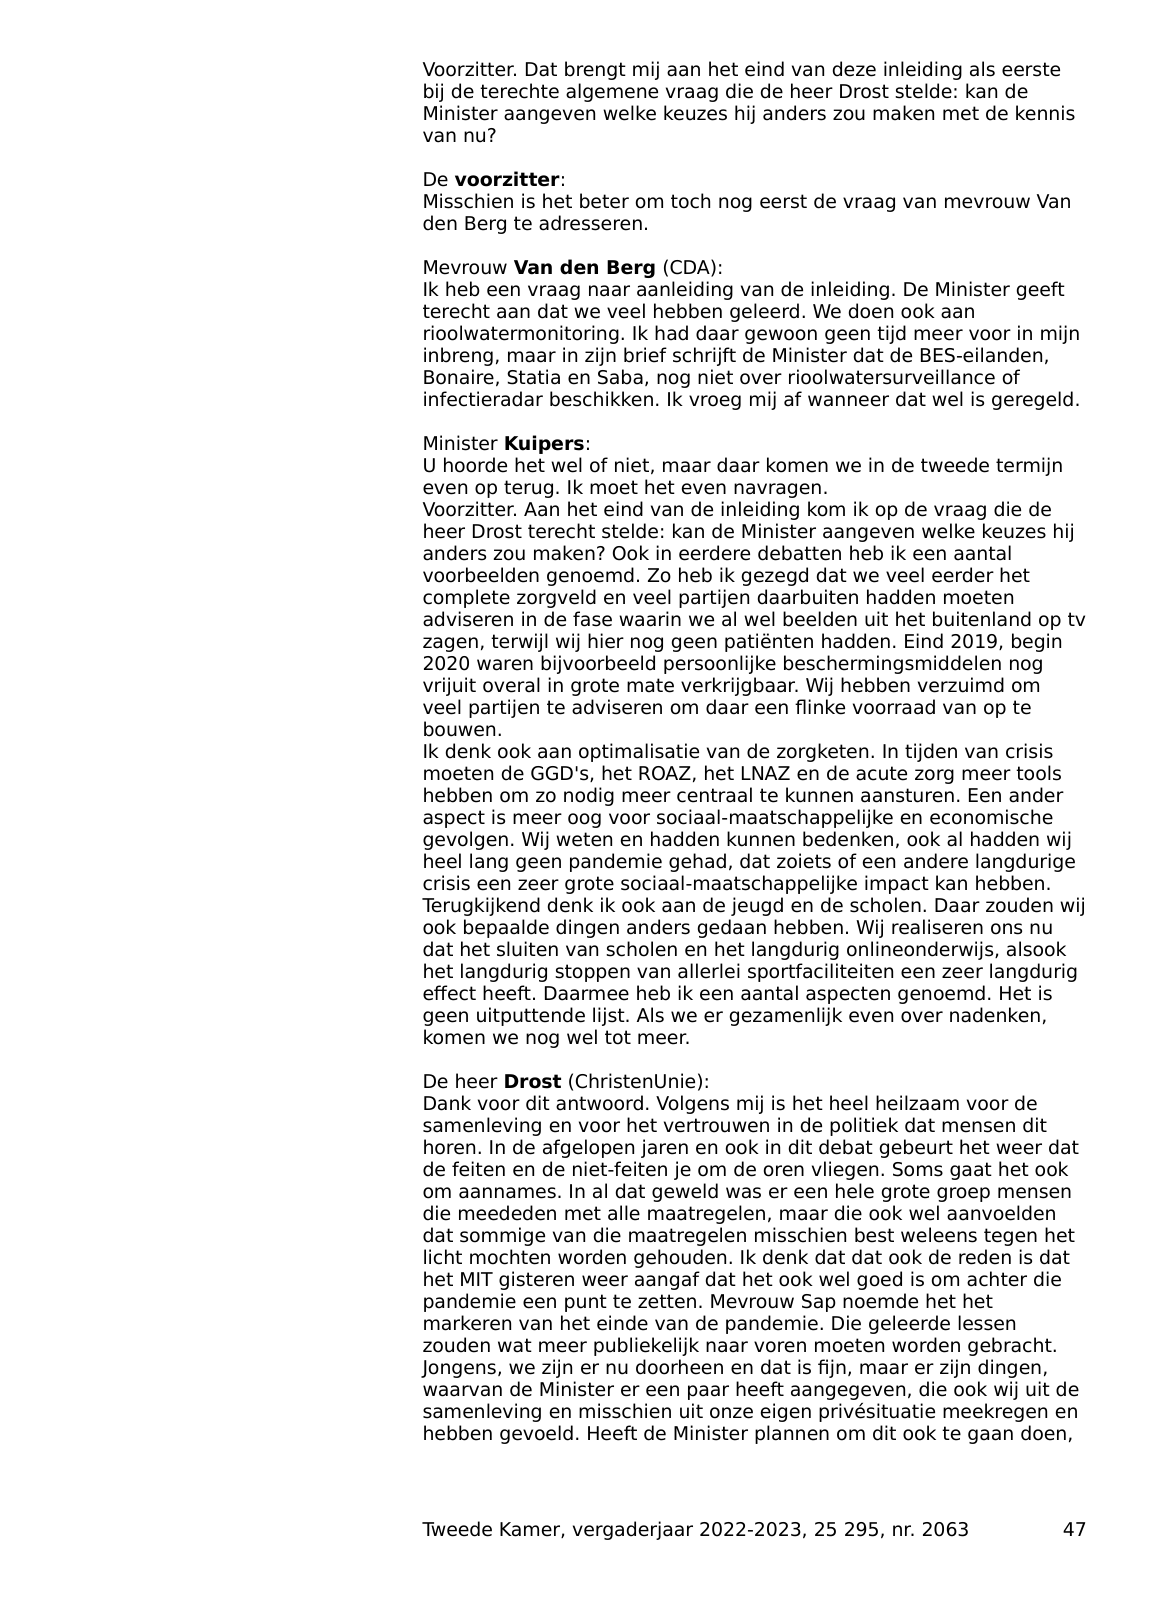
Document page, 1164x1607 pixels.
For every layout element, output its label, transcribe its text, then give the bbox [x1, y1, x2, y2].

text De voorzitter: [422, 169, 1087, 191]
text Voorzitter. Aan het eind van de inleiding kom ik op de vraag die de heer Drost terecht stelde: kan de Minister aangeven welke keuzes hij anders zou maken? Ook in eerdere debatten heb ik een aantal voorbeelden genoemd. Zo heb ik gezegd dat we veel eerder het complete zorgveld en veel partijen daarbuiten hadden moeten adviseren in de fase waarin we al wel beelden uit het buitenland op tv zagen, terwijl wij hier nog geen patiënten hadden. Eind 2019, begin 2020 waren bijvoorbeeld persoonlijke beschermingsmiddelen nog vrijuit overal in grote mate verkrijgbaar. Wij hebben verzuimd om veel partijen te adviseren om daar een flinke voorraad van op te bouwen. [422, 499, 1087, 741]
text Dank voor dit antwoord. Volgens mij is het heel heilzaam voor de samenleving en voor het vertrouwen in de politiek dat mensen dit horen. In de afgelopen jaren en ook in dit debat gebeurt het weer dat de feiten en de niet-feiten je om de oren vliegen. Soms gaat het ook om aannames. In al dat geweld was er een hele grote groep mensen die meededen met alle maatregelen, maar die ook wel aanvoelden dat sommige van die maatregelen misschien best weleens tegen het licht mochten worden gehouden. Ik denk dat dat ook de reden is dat het MIT gisteren weer aangaf dat het ook wel goed is om achter die pandemie een punt te zetten. Mevrouw Sap noemde het het markeren van het einde van de pandemie. Die geleerde lessen zouden wat meer publiekelijk naar voren moeten worden gebracht. Jongens, we zijn er nu doorheen en dat is fijn, maar er zijn dingen, waarvan de Minister er een paar heeft aangegeven, die ook wij uit de samenleving en misschien uit onze eigen privésituatie meekregen en hebben gevoeld. Heeft de Minister plannen om dit ook te gaan doen, [422, 1093, 1087, 1444]
text Ik denk ook aan optimalisatie van de zorgketen. In tijden van crisis moeten de GGD's, het ROAZ, het LNAZ en de acute zorg meer tools hebben om zo nodig meer centraal te kunnen aansturen. Een ander aspect is meer oog voor sociaal-maatschappelijke en economische gevolgen. Wij weten en hadden kunnen bedenken, ook al hadden wij heel lang geen pandemie gehad, dat zoiets of een andere langdurige crisis een zeer grote sociaal-maatschappelijke impact kan hebben. Terugkijkend denk ik ook aan de jeugd en de scholen. Daar zouden wij ook bepaalde dingen anders gedaan hebben. Wij realiseren ons nu dat het sluiten van scholen en het langdurig onlineonderwijs, alsook het langdurig stoppen van allerlei sportfaciliteiten een zeer langdurig effect heeft. Daarmee heb ik een aantal aspecten genoemd. Het is geen uitputtende lijst. Als we er gezamenlijk even over nadenken, komen we nog wel tot meer. [422, 741, 1087, 1049]
text Voorzitter. Dat brengt mij aan het eind van deze inleiding als eerste bij de terechte algemene vraag die de heer Drost stelde: kan de Minister aangeven welke keuzes hij anders zou maken met de kennis van nu? [422, 59, 1087, 147]
text De heer Drost (ChristenUnie): [422, 1071, 1087, 1093]
text U hoorde het wel of niet, maar daar komen we in de tweede termijn even op terug. Ik moet het even navragen. [422, 455, 1087, 499]
text Mevrouw Van den Berg (CDA): [422, 257, 1087, 279]
text Ik heb een vraag naar aanleiding van de inleiding. De Minister geeft terecht aan dat we veel hebben geleerd. We doen ook aan rioolwatermonitoring. Ik had daar gewoon geen tijd meer voor in mijn inbreng, maar in zijn brief schrijft de Minister dat de BES-eilanden, Bonaire, Statia en Saba, nog niet over rioolwatersurveillance of infectieradar beschikken. Ik vroeg mij af wanneer dat wel is geregeld. [422, 279, 1087, 411]
text Minister Kuipers: [422, 433, 1087, 455]
text Misschien is het beter om toch nog eerst de vraag van mevrouw Van den Berg te adresseren. [422, 191, 1087, 235]
